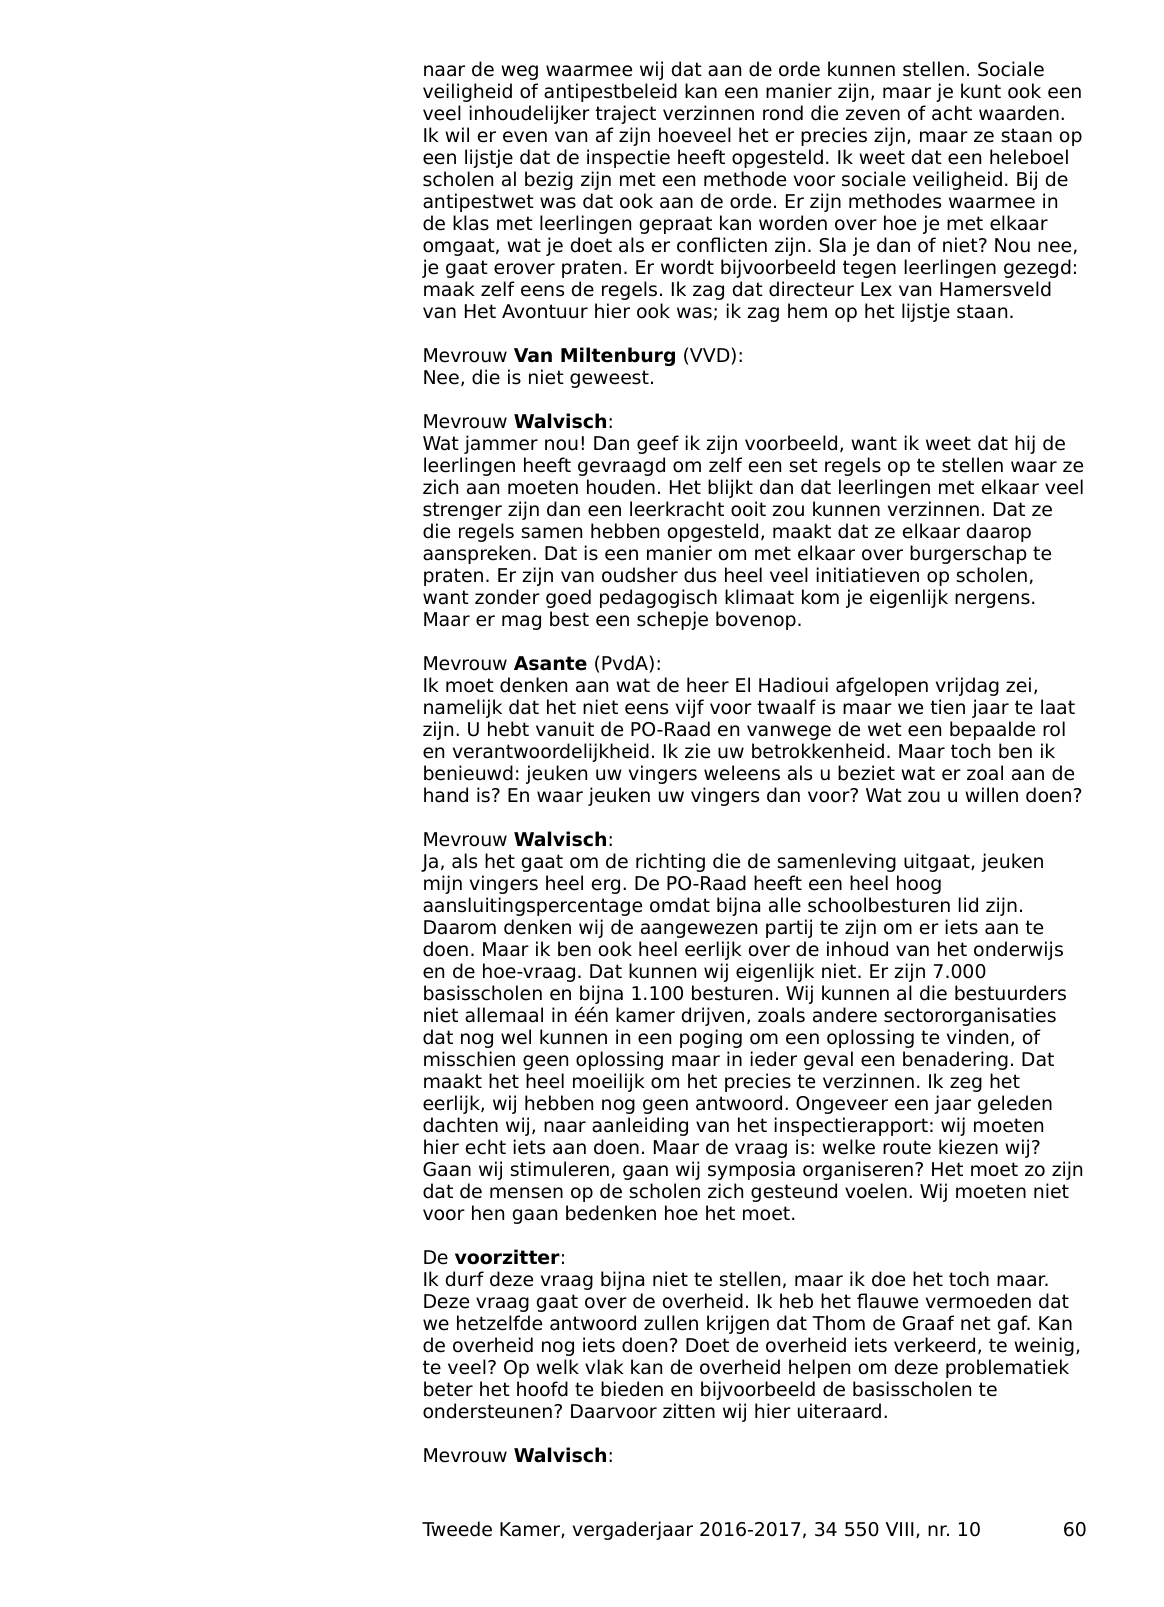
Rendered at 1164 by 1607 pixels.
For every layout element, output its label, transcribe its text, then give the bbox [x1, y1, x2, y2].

text Mevrouw Van Miltenburg (VVD): [422, 345, 1087, 367]
text De voorzitter: [422, 1247, 1087, 1269]
text Mevrouw Walvisch: [422, 411, 1087, 433]
text Mevrouw Asante (PvdA): [422, 653, 1087, 675]
text Ik moet denken aan wat de heer El Hadioui afgelopen vrijdag zei, namelijk dat het niet eens vijf voor twaalf is maar we tien jaar te laat zijn. U hebt vanuit de PO-Raad en vanwege de wet een bepaalde rol en verantwoordelijkheid. Ik zie uw betrokkenheid. Maar toch ben ik benieuwd: jeuken uw vingers weleens als u beziet wat er zoal aan de hand is? En waar jeuken uw vingers dan voor? Wat zou u willen doen? [422, 675, 1087, 807]
text naar de weg waarmee wij dat aan de orde kunnen stellen. Sociale veiligheid of antipestbeleid kan een manier zijn, maar je kunt ook een veel inhoudelijker traject verzinnen rond die zeven of acht waarden. Ik wil er even van af zijn hoeveel het er precies zijn, maar ze staan op een lijstje dat de inspectie heeft opgesteld. Ik weet dat een heleboel scholen al bezig zijn met een methode voor sociale veiligheid. Bij de antipestwet was dat ook aan de orde. Er zijn methodes waarmee in de klas met leerlingen gepraat kan worden over hoe je met elkaar omgaat, wat je doet als er conflicten zijn. Sla je dan of niet? Nou nee, je gaat erover praten. Er wordt bijvoorbeeld tegen leerlingen gezegd: maak zelf eens de regels. Ik zag dat directeur Lex van Hamersveld van Het Avontuur hier ook was; ik zag hem op het lijstje staan. [422, 59, 1087, 323]
text Nee, die is niet geweest. [422, 367, 1087, 389]
text Wat jammer nou! Dan geef ik zijn voorbeeld, want ik weet dat hij de leerlingen heeft gevraagd om zelf een set regels op te stellen waar ze zich aan moeten houden. Het blijkt dan dat leerlingen met elkaar veel strenger zijn dan een leerkracht ooit zou kunnen verzinnen. Dat ze die regels samen hebben opgesteld, maakt dat ze elkaar daarop aanspreken. Dat is een manier om met elkaar over burgerschap te praten. Er zijn van oudsher dus heel veel initiatieven op scholen, want zonder goed pedagogisch klimaat kom je eigenlijk nergens. Maar er mag best een schepje bovenop. [422, 433, 1087, 631]
text Mevrouw Walvisch: [422, 1445, 1087, 1467]
text Ik durf deze vraag bijna niet te stellen, maar ik doe het toch maar. Deze vraag gaat over de overheid. Ik heb het flauwe vermoeden dat we hetzelfde antwoord zullen krijgen dat Thom de Graaf net gaf. Kan de overheid nog iets doen? Doet de overheid iets verkeerd, te weinig, te veel? Op welk vlak kan de overheid helpen om deze problematiek beter het hoofd te bieden en bijvoorbeeld de basisscholen te ondersteunen? Daarvoor zitten wij hier uiteraard. [422, 1269, 1087, 1423]
text Ja, als het gaat om de richting die de samenleving uitgaat, jeuken mijn vingers heel erg. De PO-Raad heeft een heel hoog aansluitingspercentage omdat bijna alle schoolbesturen lid zijn. Daarom denken wij de aangewezen partij te zijn om er iets aan te doen. Maar ik ben ook heel eerlijk over de inhoud van het onderwijs en de hoe-vraag. Dat kunnen wij eigenlijk niet. Er zijn 7.000 basisscholen en bijna 1.100 besturen. Wij kunnen al die bestuurders niet allemaal in één kamer drijven, zoals andere sectororganisaties dat nog wel kunnen in een poging om een oplossing te vinden, of misschien geen oplossing maar in ieder geval een benadering. Dat maakt het heel moeilijk om het precies te verzinnen. Ik zeg het eerlijk, wij hebben nog geen antwoord. Ongeveer een jaar geleden dachten wij, naar aanleiding van het inspectierapport: wij moeten hier echt iets aan doen. Maar de vraag is: welke route kiezen wij? Gaan wij stimuleren, gaan wij symposia organiseren? Het moet zo zijn dat de mensen op de scholen zich gesteund voelen. Wij moeten niet voor hen gaan bedenken hoe het moet. [422, 851, 1087, 1225]
text Mevrouw Walvisch: [422, 829, 1087, 851]
